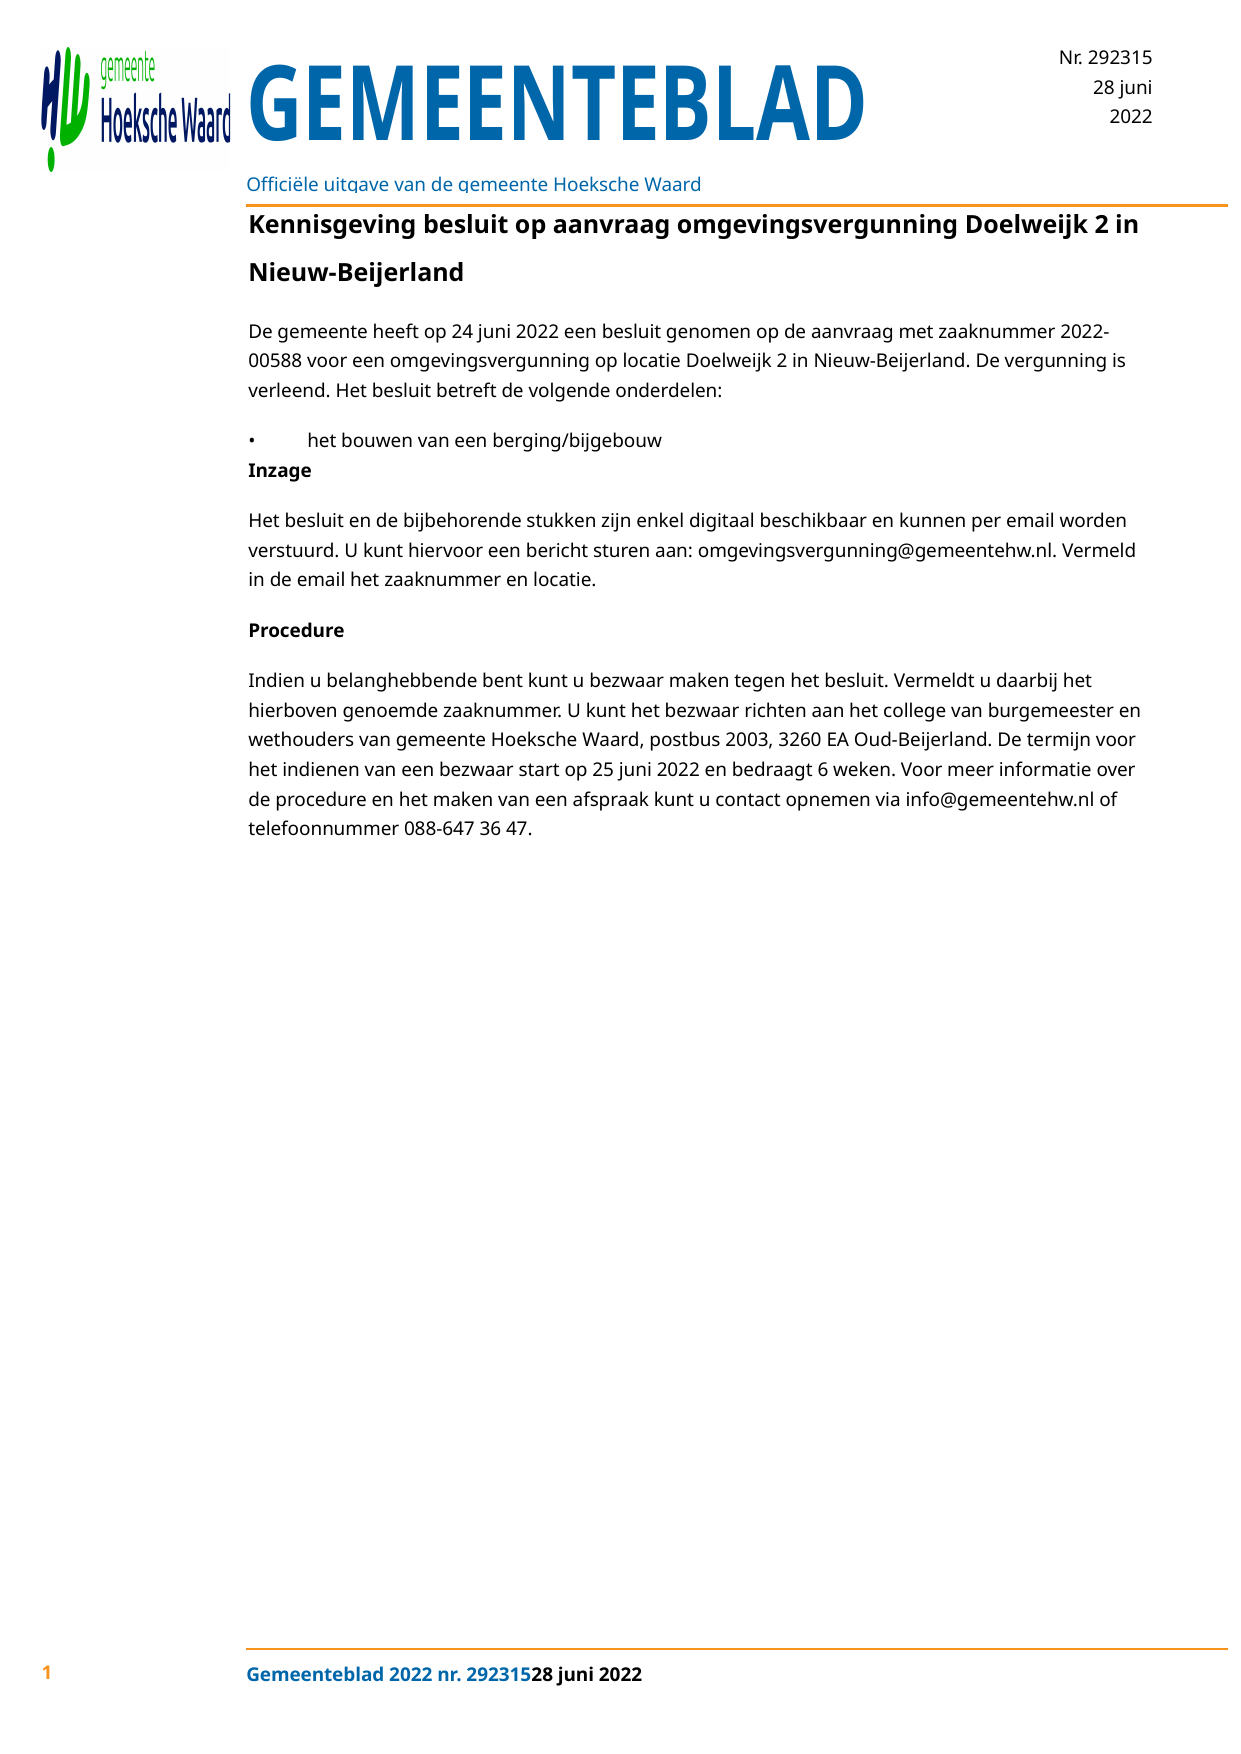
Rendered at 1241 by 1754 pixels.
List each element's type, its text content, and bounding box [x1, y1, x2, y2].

text Kennisgeving besluit op aanvraag omgevingsvergunning Doelweijk 2 in Nieuw-Beijerland [248, 207, 1152, 288]
text Indien u belanghebbende bent kunt u bezwaar maken tegen het besluit. Vermeldt u daarbij het hierboven genoemde zaaknummer. U kunt het bezwaar richten aan het college van burgemeester en wethouders van gemeente Hoeksche Waard, postbus 2003, 3260 EA Oud-Beijerland. De termijn voor het indienen van een bezwaar start op 25 juni 2022 en bedraagt 6 weken. Voor meer informatie over de procedure en het maken van een afspraak kunt u contact opnemen via info@gemeentehw.nl of telefoonnummer 088-647 36 47. [248, 667, 1152, 841]
list het bouwen van een berging/bijgebouw [248, 427, 1152, 453]
text Inzage [248, 457, 1152, 483]
text Procedure [248, 617, 1152, 643]
picture [41, 47, 231, 172]
text Het besluit en de bijbehorende stukken zijn enkel digitaal beschikbaar en kunnen per email worden verstuurd. U kunt hiervoor een bericht sturen aan: omgevingsvergunning@gemeentehw.nl. Vermeld in de email het zaaknummer en locatie. [248, 507, 1152, 592]
text De gemeente heeft op 24 juni 2022 een besluit genomen op de aanvraag met zaaknummer 2022-00588 voor een omgevingsvergunning op locatie Doelweijk 2 in Nieuw-Beijerland. De vergunning is verleend. Het besluit betreft de volgende onderdelen: [248, 318, 1152, 403]
